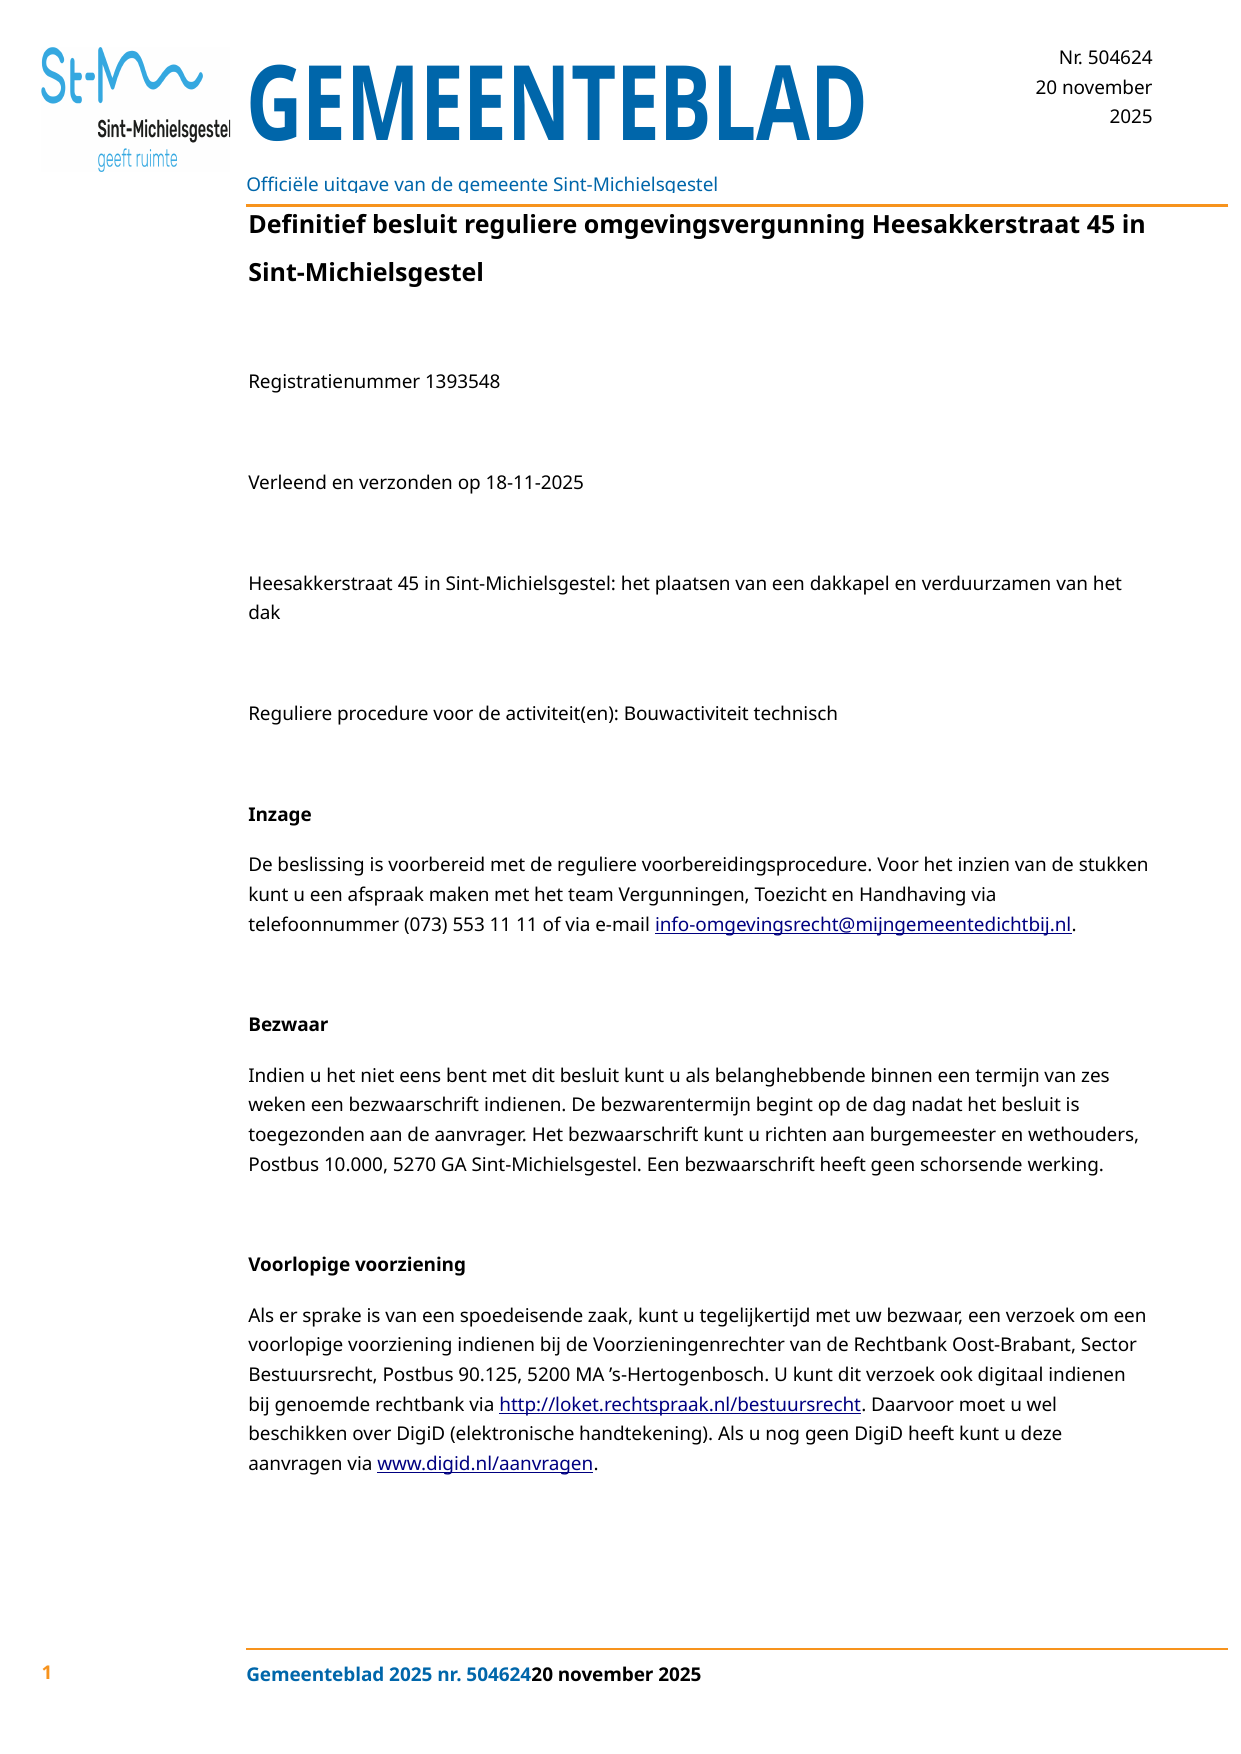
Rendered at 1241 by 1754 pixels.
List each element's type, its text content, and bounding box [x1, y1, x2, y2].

picture [41, 47, 231, 172]
text Inzage [248, 801, 1152, 827]
text De beslissing is voorbereid met de reguliere voorbereidingsprocedure. Voor het inzien van de stukken kunt u een afspraak maken met het team Vergunningen, Toezicht en Handhaving via telefoonnummer (073) 553 11 11 of via e-mail info-omgevingsrecht@mijngemeentedichtbij.nl. [248, 852, 1152, 937]
text Registratienummer 1393548 [248, 368, 1152, 394]
text Reguliere procedure voor de activiteit(en): Bouwactiviteit technisch [248, 700, 1152, 726]
text Verleend en verzonden op 18-11-2025 [248, 469, 1152, 495]
text Definitief besluit reguliere omgevingsvergunning Heesakkerstraat 45 in Sint-Michielsgestel [248, 207, 1152, 288]
text Bezwaar [248, 1012, 1152, 1037]
text Voorlopige voorziening [248, 1252, 1152, 1277]
text Indien u het niet eens bent met dit besluit kunt u als belanghebbende binnen een termijn van zes weken een bezwaarschrift indienen. De bezwarentermijn begint op de dag nadat het besluit is toegezonden aan de aanvrager. Het bezwaarschrift kunt u richten aan burgemeester en wethouders, Postbus 10.000, 5270 GA Sint-Michielsgestel. Een bezwaarschrift heeft geen schorsende werking. [248, 1062, 1152, 1177]
text Heesakkerstraat 45 in Sint-Michielsgestel: het plaatsen van een dakkapel en verduurzamen van het dak [248, 570, 1152, 625]
text Als er sprake is van een spoedeisende zaak, kunt u tegelijkertijd met uw bezwaar, een verzoek om een voorlopige voorziening indienen bij de Voorzieningenrechter van de Rechtbank Oost-Brabant, Sector Bestuursrecht, Postbus 90.125, 5200 MA ’s-Hertogenbosch. U kunt dit verzoek ook digitaal indienen bij genoemde rechtbank via http://loket.rechtspraak.nl/bestuursrecht. Daarvoor moet u wel beschikken over DigiD (elektronische handtekening). Als u nog geen DigiD heeft kunt u deze aanvragen via www.digid.nl/aanvragen. [248, 1302, 1152, 1476]
